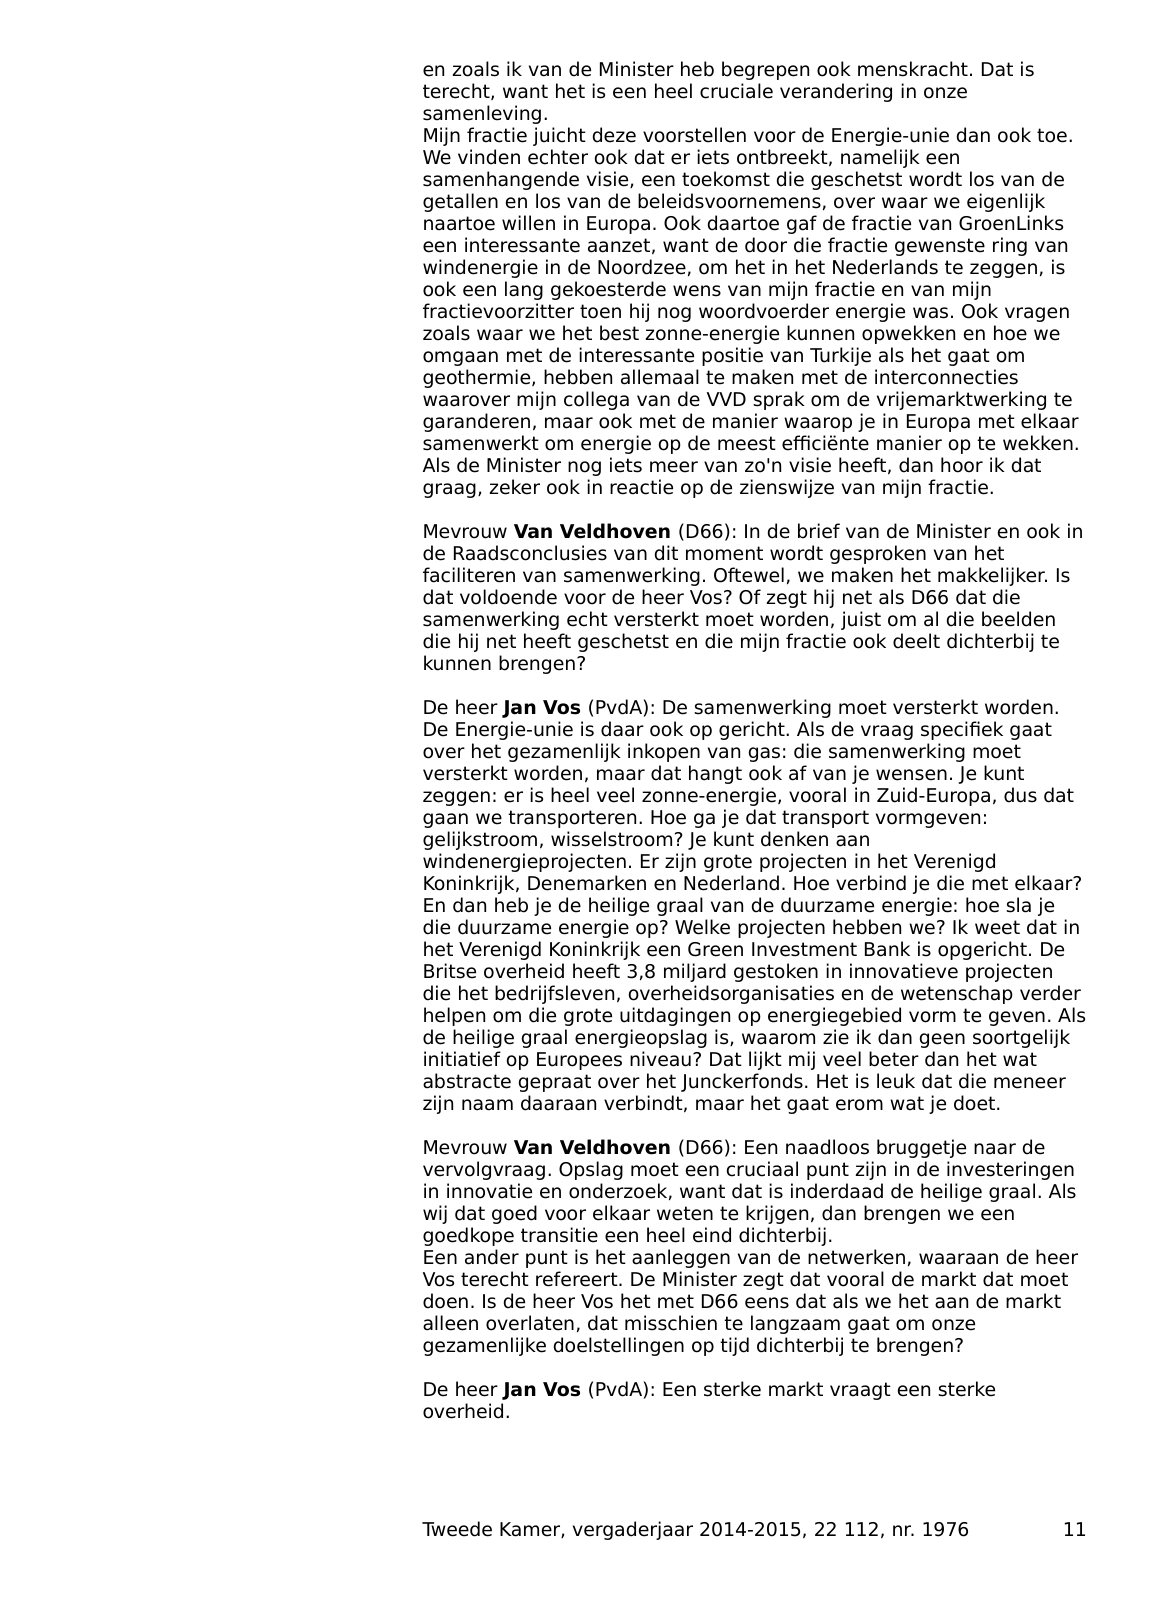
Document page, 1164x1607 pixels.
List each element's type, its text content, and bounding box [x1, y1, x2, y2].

text Een ander punt is het aanleggen van de netwerken, waaraan de heer Vos terecht refereert. De Minister zegt dat vooral de markt dat moet doen. Is de heer Vos het met D66 eens dat als we het aan de markt alleen overlaten, dat misschien te langzaam gaat om onze gezamenlijke doelstellingen op tijd dichterbij te brengen? [422, 1247, 1087, 1356]
text De heer Jan Vos (PvdA): Een sterke markt vraagt een sterke overheid. [422, 1379, 1087, 1423]
text De heer Jan Vos (PvdA): De samenwerking moet versterkt worden. De Energie-unie is daar ook op gericht. Als de vraag specifiek gaat over het gezamenlijk inkopen van gas: die samenwerking moet versterkt worden, maar dat hangt ook af van je wensen. Je kunt zeggen: er is heel veel zonne-energie, vooral in Zuid-Europa, dus dat gaan we transporteren. Hoe ga je dat transport vormgeven: gelijkstroom, wisselstroom? Je kunt denken aan windenergieprojecten. Er zijn grote projecten in het Verenigd Koninkrijk, Denemarken en Nederland. Hoe verbind je die met elkaar? En dan heb je de heilige graal van de duurzame energie: hoe sla je die duurzame energie op? Welke projecten hebben we? Ik weet dat in het Verenigd Koninkrijk een Green Investment Bank is opgericht. De Britse overheid heeft 3,8 miljard gestoken in innovatieve projecten die het bedrijfsleven, overheidsorganisaties en de wetenschap verder helpen om die grote uitdagingen op energiegebied vorm te geven. Als de heilige graal energieopslag is, waarom zie ik dan geen soortgelijk initiatief op Europees niveau? Dat lijkt mij veel beter dan het wat abstracte gepraat over het Junckerfonds. Het is leuk dat die meneer zijn naam daaraan verbindt, maar het gaat erom wat je doet. [422, 697, 1087, 1114]
text Mevrouw Van Veldhoven (D66): Een naadloos bruggetje naar de vervolgvraag. Opslag moet een cruciaal punt zijn in de investeringen in innovatie en onderzoek, want dat is inderdaad de heilige graal. Als wij dat goed voor elkaar weten te krijgen, dan brengen we een goedkope transitie een heel eind dichterbij. [422, 1137, 1087, 1247]
text en zoals ik van de Minister heb begrepen ook menskracht. Dat is terecht, want het is een heel cruciale verandering in onze samenleving. [422, 59, 1087, 125]
text Mijn fractie juicht deze voorstellen voor de Energie-unie dan ook toe. We vinden echter ook dat er iets ontbreekt, namelijk een samenhangende visie, een toekomst die geschetst wordt los van de getallen en los van de beleidsvoornemens, over waar we eigenlijk naartoe willen in Europa. Ook daartoe gaf de fractie van GroenLinks een interessante aanzet, want de door die fractie gewenste ring van windenergie in de Noordzee, om het in het Nederlands te zeggen, is ook een lang gekoesterde wens van mijn fractie en van mijn fractievoorzitter toen hij nog woordvoerder energie was. Ook vragen zoals waar we het best zonne-energie kunnen opwekken en hoe we omgaan met de interessante positie van Turkije als het gaat om geothermie, hebben allemaal te maken met de interconnecties waarover mijn collega van de VVD sprak om de vrijemarktwerking te garanderen, maar ook met de manier waarop je in Europa met elkaar samenwerkt om energie op de meest efficiënte manier op te wekken. Als de Minister nog iets meer van zo'n visie heeft, dan hoor ik dat graag, zeker ook in reactie op de zienswijze van mijn fractie. [422, 125, 1087, 499]
text Mevrouw Van Veldhoven (D66): In de brief van de Minister en ook in de Raadsconclusies van dit moment wordt gesproken van het faciliteren van samenwerking. Oftewel, we maken het makkelijker. Is dat voldoende voor de heer Vos? Of zegt hij net als D66 dat die samenwerking echt versterkt moet worden, juist om al die beelden die hij net heeft geschetst en die mijn fractie ook deelt dichterbij te kunnen brengen? [422, 521, 1087, 675]
